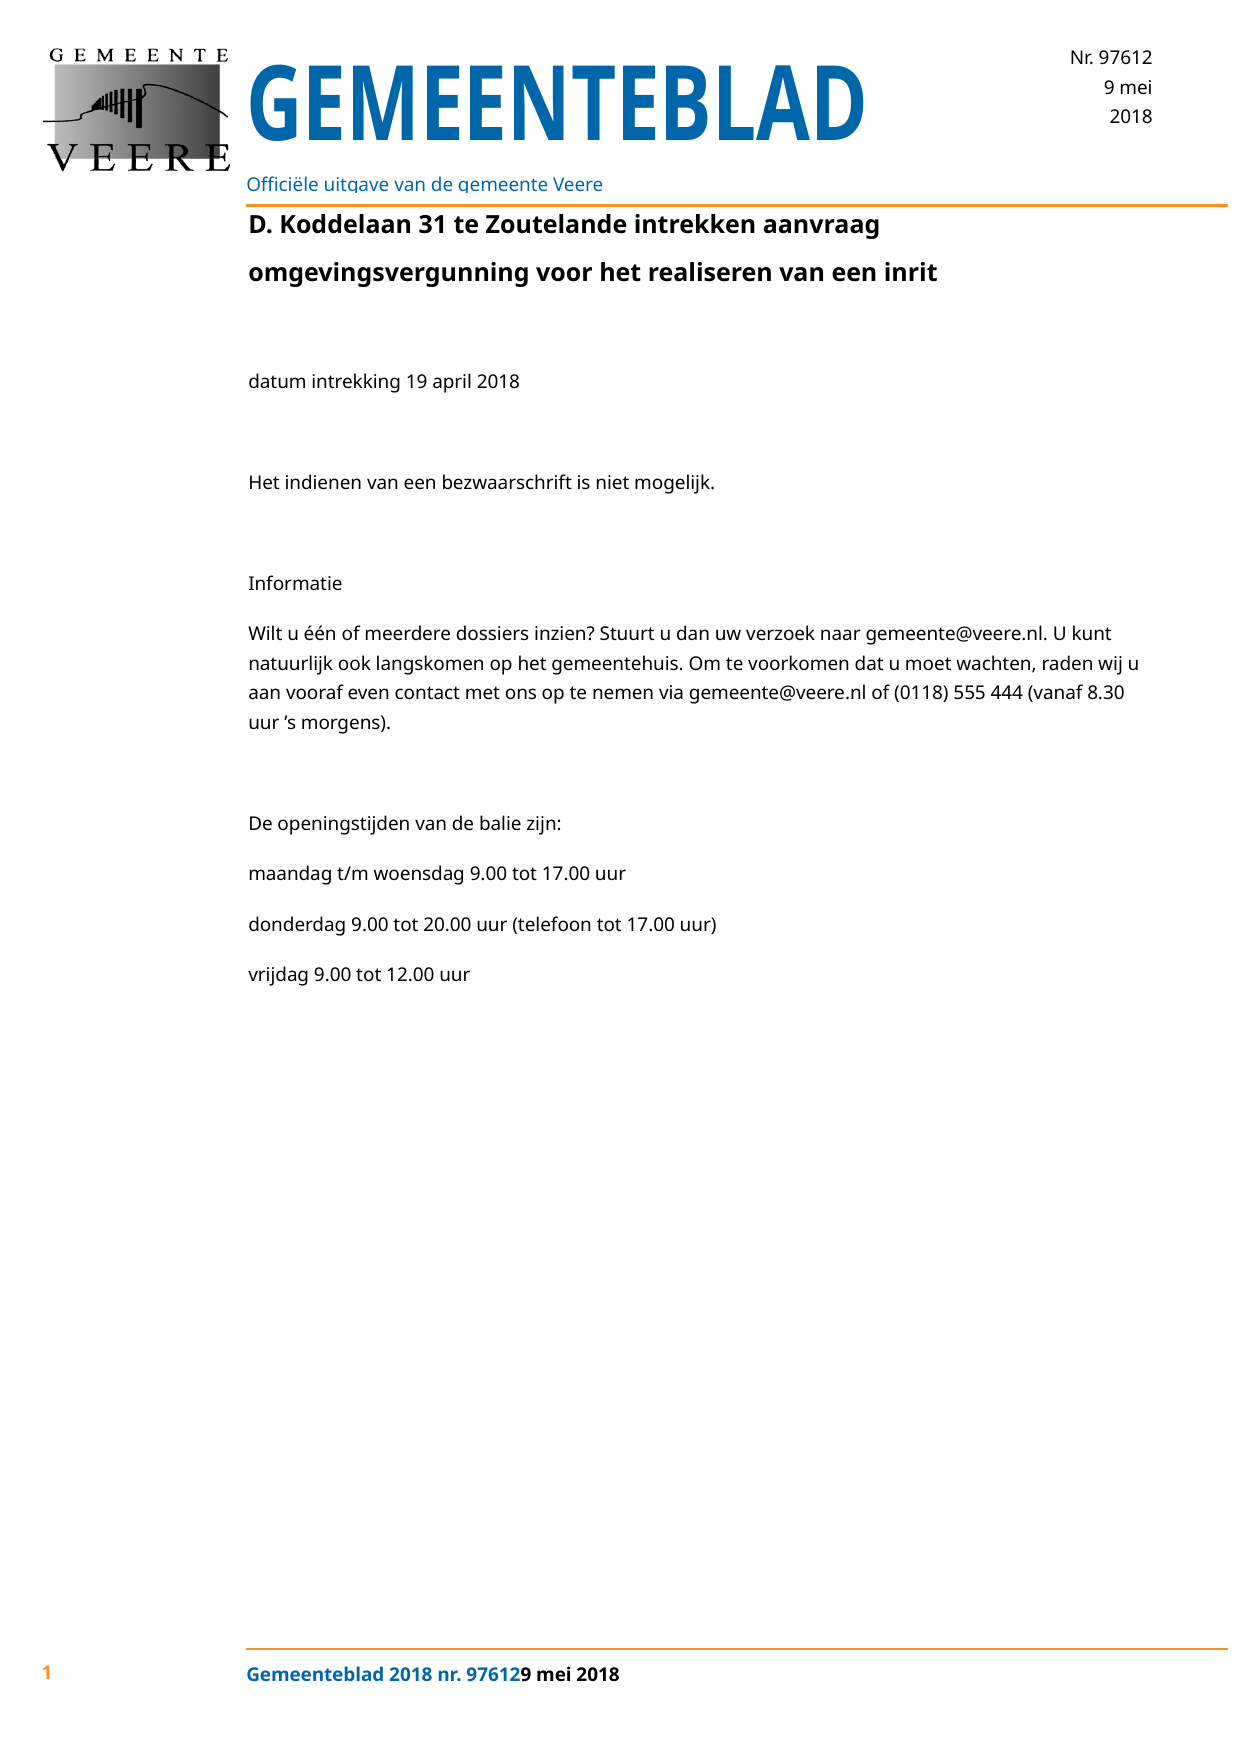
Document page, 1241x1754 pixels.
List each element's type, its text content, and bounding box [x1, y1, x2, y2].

text datum intrekking 19 april 2018 [248, 368, 1152, 394]
picture [41, 47, 231, 172]
text Wilt u één of meerdere dossiers inzien? Stuurt u dan uw verzoek naar gemeente@veere.nl. U kunt natuurlijk ook langskomen op het gemeentehuis. Om te voorkomen dat u moet wachten, raden wij u aan vooraf even contact met ons op te nemen via gemeente@veere.nl of (0118) 555 444 (vanaf 8.30 uur ’s morgens). [248, 620, 1152, 735]
text Het indienen van een bezwaarschrift is niet mogelijk. [248, 469, 1152, 495]
text maandag t/m woensdag 9.00 tot 17.00 uur [248, 860, 1152, 886]
text De openingstijden van de balie zijn: [248, 810, 1152, 836]
text vrijdag 9.00 tot 12.00 uur [248, 961, 1152, 987]
text Informatie [248, 570, 1152, 596]
text D. Koddelaan 31 te Zoutelande intrekken aanvraag omgevingsvergunning voor het realiseren van een inrit [248, 207, 1152, 288]
text donderdag 9.00 tot 20.00 uur (telefoon tot 17.00 uur) [248, 911, 1152, 937]
